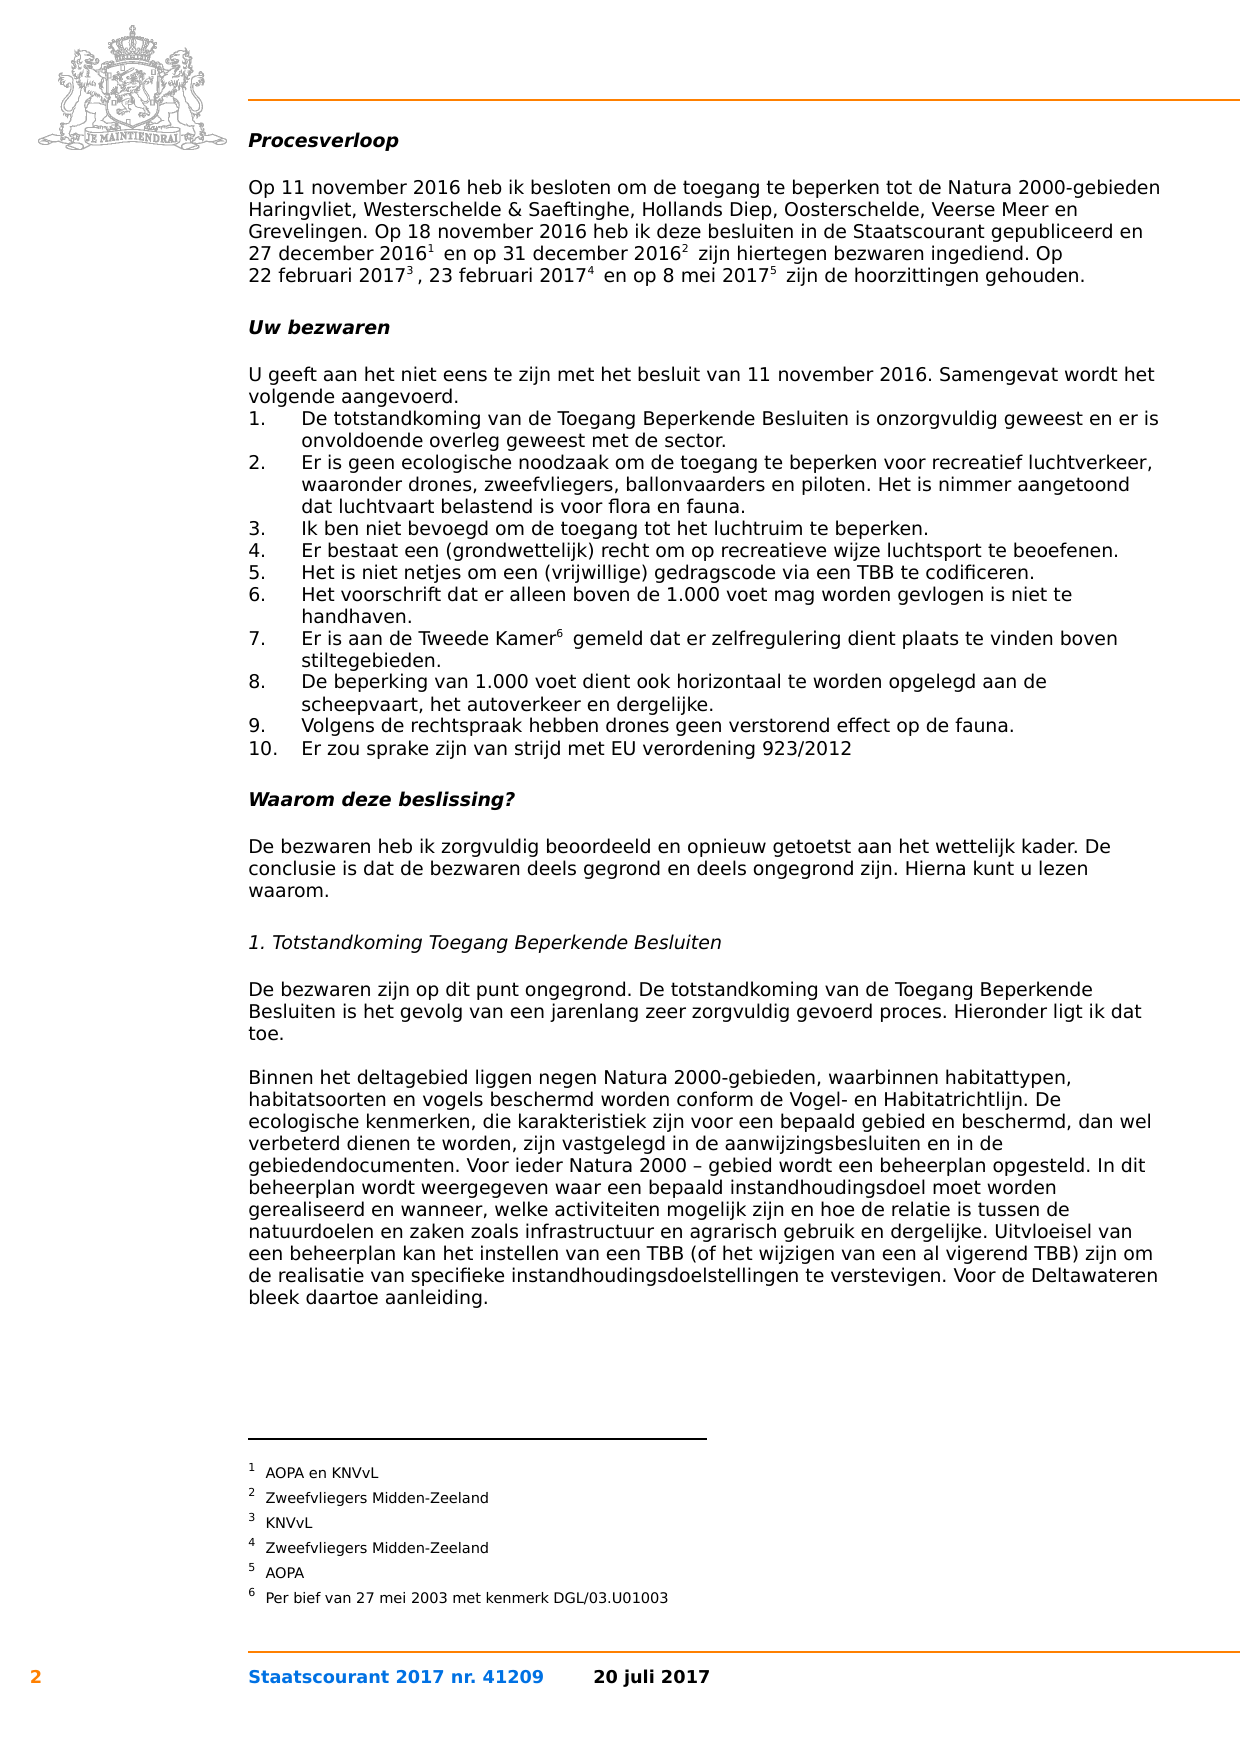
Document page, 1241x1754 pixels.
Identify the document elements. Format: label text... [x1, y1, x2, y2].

text 4. Er bestaat een (grondwettelijk) recht om op recreatieve wijze luchtsport te beoefenen. [248, 539, 1163, 562]
text Zweefvliegers Midden-Zeeland [248, 1536, 1163, 1558]
subtitle Waarom deze beslissing? [248, 789, 1163, 811]
text AOPA en KNVvL [248, 1461, 1163, 1483]
text KNVvL [248, 1511, 1163, 1533]
text Op 11 november 2016 heb ik besloten om de toegang te beperken tot de Natura 2000-gebieden Haringvliet, Westerschelde & Saeftinghe, Hollands Diep, Oosterschelde, Veerse Meer en Grevelingen. Op 18 november 2016 heb ik deze besluiten in de Staatscourant gepubliceerd en 27 december 2016 en op 31 december 2016 zijn hiertegen bezwaren ingediend. Op 22 februari 2017, 23 februari 2017 en op 8 mei 2017 zijn de hoorzittingen gehouden. [248, 177, 1163, 287]
text U geeft aan het niet eens te zijn met het besluit van 11 november 2016. Samengevat wordt het volgende aangevoerd. [248, 364, 1163, 408]
text 2. Er is geen ecologische noodzaak om de toegang te beperken voor recreatief luchtverkeer, waaronder drones, zweefvliegers, ballonvaarders en piloten. Het is nimmer aangetoond dat luchtvaart belastend is voor flora en fauna. [248, 452, 1163, 518]
text 3. Ik ben niet bevoegd om de toegang tot het luchtruim te beperken. [248, 518, 1163, 539]
text De bezwaren zijn op dit punt ongegrond. De totstandkoming van de Toegang Beperkende Besluiten is het gevolg van een jarenlang zeer zorgvuldig gevoerd proces. Hieronder ligt ik dat toe. [248, 979, 1163, 1045]
subtitle Uw bezwaren [248, 317, 1163, 339]
text De bezwaren heb ik zorgvuldig beoordeeld en opnieuw getoetst aan het wettelijk kader. De conclusie is dat de bezwaren deels gegrond en deels ongegrond zijn. Hierna kunt u lezen waarom. [248, 836, 1163, 902]
text Binnen het deltagebied liggen negen Natura 2000-gebieden, waarbinnen habitattypen, habitatsoorten en vogels beschermd worden conform de Vogel- en Habitatrichtlijn. De ecologische kenmerken, die karakteristiek zijn voor een bepaald gebied en beschermd, dan wel verbeterd dienen te worden, zijn vastgelegd in de aanwijzingsbesluiten en in de gebiedendocumenten. Voor ieder Natura 2000 – gebied wordt een beheerplan opgesteld. In dit beheerplan wordt weergegeven waar een bepaald instandhoudingsdoel moet worden gerealiseerd en wanneer, welke activiteiten mogelijk zijn en hoe de relatie is tussen de natuurdoelen en zaken zoals infrastructuur en agrarisch gebruik en dergelijke. Uitvloeisel van een beheerplan kan het instellen van een TBB (of het wijzigen van een al vigerend TBB) zijn om de realisatie van specifieke instandhoudingsdoelstellingen te verstevigen. Voor de Deltawateren bleek daartoe aanleiding. [248, 1067, 1163, 1309]
text 10. Er zou sprake zijn van strijd met EU verordening 923/2012 [248, 737, 1163, 759]
text AOPA [248, 1561, 1163, 1583]
text 7. Er is aan de Tweede Kamer gemeld dat er zelfregulering dient plaats te vinden boven stiltegebieden. [248, 627, 1163, 671]
text Per bief van 27 mei 2003 met kenmerk DGL/03.U01003 [248, 1586, 1163, 1608]
subtitle Procesverloop [248, 130, 1163, 152]
subtitle 1. Totstandkoming Toegang Beperkende Besluiten [248, 932, 1163, 954]
text 5. Het is niet netjes om een (vrijwillige) gedragscode via een TBB te codificeren. [248, 562, 1163, 583]
picture [38, 25, 227, 150]
text 9. Volgens de rechtspraak hebben drones geen verstorend effect op de fauna. [248, 715, 1163, 737]
text 6. Het voorschrift dat er alleen boven de 1.000 voet mag worden gevlogen is niet te handhaven. [248, 583, 1163, 627]
text Zweefvliegers Midden-Zeeland [248, 1486, 1163, 1508]
text 1. De totstandkoming van de Toegang Beperkende Besluiten is onzorgvuldig geweest en er is onvoldoende overleg geweest met de sector. [248, 408, 1163, 452]
text 8. De beperking van 1.000 voet dient ook horizontaal te worden opgelegd aan de scheepvaart, het autoverkeer en dergelijke. [248, 671, 1163, 715]
